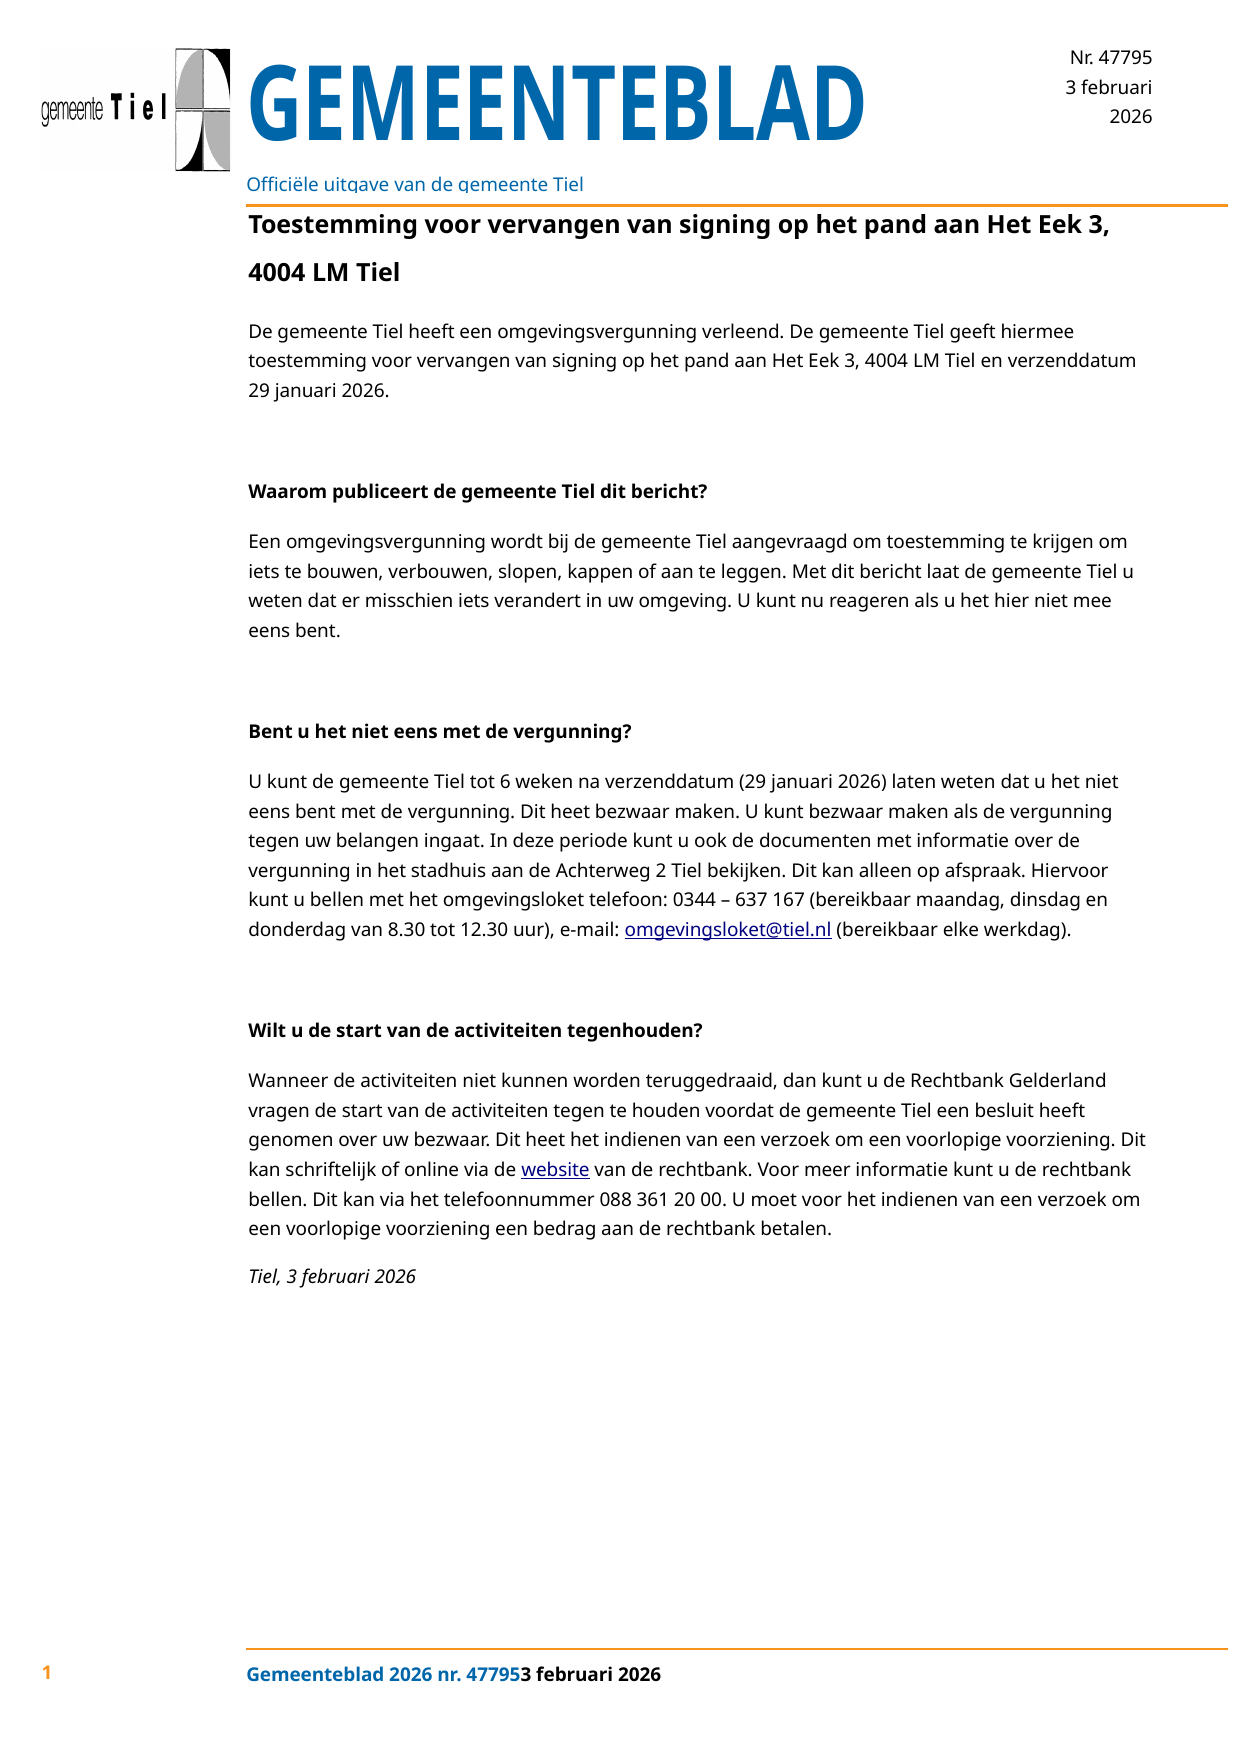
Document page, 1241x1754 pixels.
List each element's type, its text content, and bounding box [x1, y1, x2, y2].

text Een omgevingsvergunning wordt bij de gemeente Tiel aangevraagd om toestemming te krijgen om iets te bouwen, verbouwen, slopen, kappen of aan te leggen. Met dit bericht laat de gemeente Tiel u weten dat er misschien iets verandert in uw omgeving. U kunt nu reageren als u het hier niet mee eens bent. [248, 528, 1152, 643]
text Wilt u de start van de activiteiten tegenhouden? [248, 1017, 1152, 1043]
text Bent u het niet eens met de vergunning? [248, 718, 1152, 744]
text Waarom publiceert de gemeente Tiel dit bericht? [248, 478, 1152, 504]
picture [41, 47, 231, 172]
text U kunt de gemeente Tiel tot 6 weken na verzenddatum (29 januari 2026) laten weten dat u het niet eens bent met de vergunning. Dit heet bezwaar maken. U kunt bezwaar maken als de vergunning tegen uw belangen ingaat. In deze periode kunt u ook de documenten met informatie over de vergunning in het stadhuis aan de Achterweg 2 Tiel bekijken. Dit kan alleen op afspraak. Hiervoor kunt u bellen met het omgevingsloket telefoon: 0344 – 637 167 (bereikbaar maandag, dinsdag en donderdag van 8.30 tot 12.30 uur), e-mail: omgevingsloket@tiel.nl (bereikbaar elke werkdag). [248, 768, 1152, 942]
text Wanneer de activiteiten niet kunnen worden teruggedraaid, dan kunt u de Rechtbank Gelderland vragen de start van de activiteiten tegen te houden voordat de gemeente Tiel een besluit heeft genomen over uw bezwaar. Dit heet het indienen van een verzoek om een voorlopige voorziening. Dit kan schriftelijk of online via de website van de rechtbank. Voor meer informatie kunt u de rechtbank bellen. Dit kan via het telefoonnummer 088 361 20 00. U moet voor het indienen van een verzoek om een voorlopige voorziening een bedrag aan de rechtbank betalen. [248, 1067, 1152, 1241]
text Tiel, 3 februari 2026 [248, 1263, 1152, 1289]
text De gemeente Tiel heeft een omgevingsvergunning verleend. De gemeente Tiel geeft hiermee toestemming voor vervangen van signing op het pand aan Het Eek 3, 4004 LM Tiel en verzenddatum 29 januari 2026. [248, 318, 1152, 403]
text Toestemming voor vervangen van signing op het pand aan Het Eek 3, 4004 LM Tiel [248, 207, 1152, 288]
